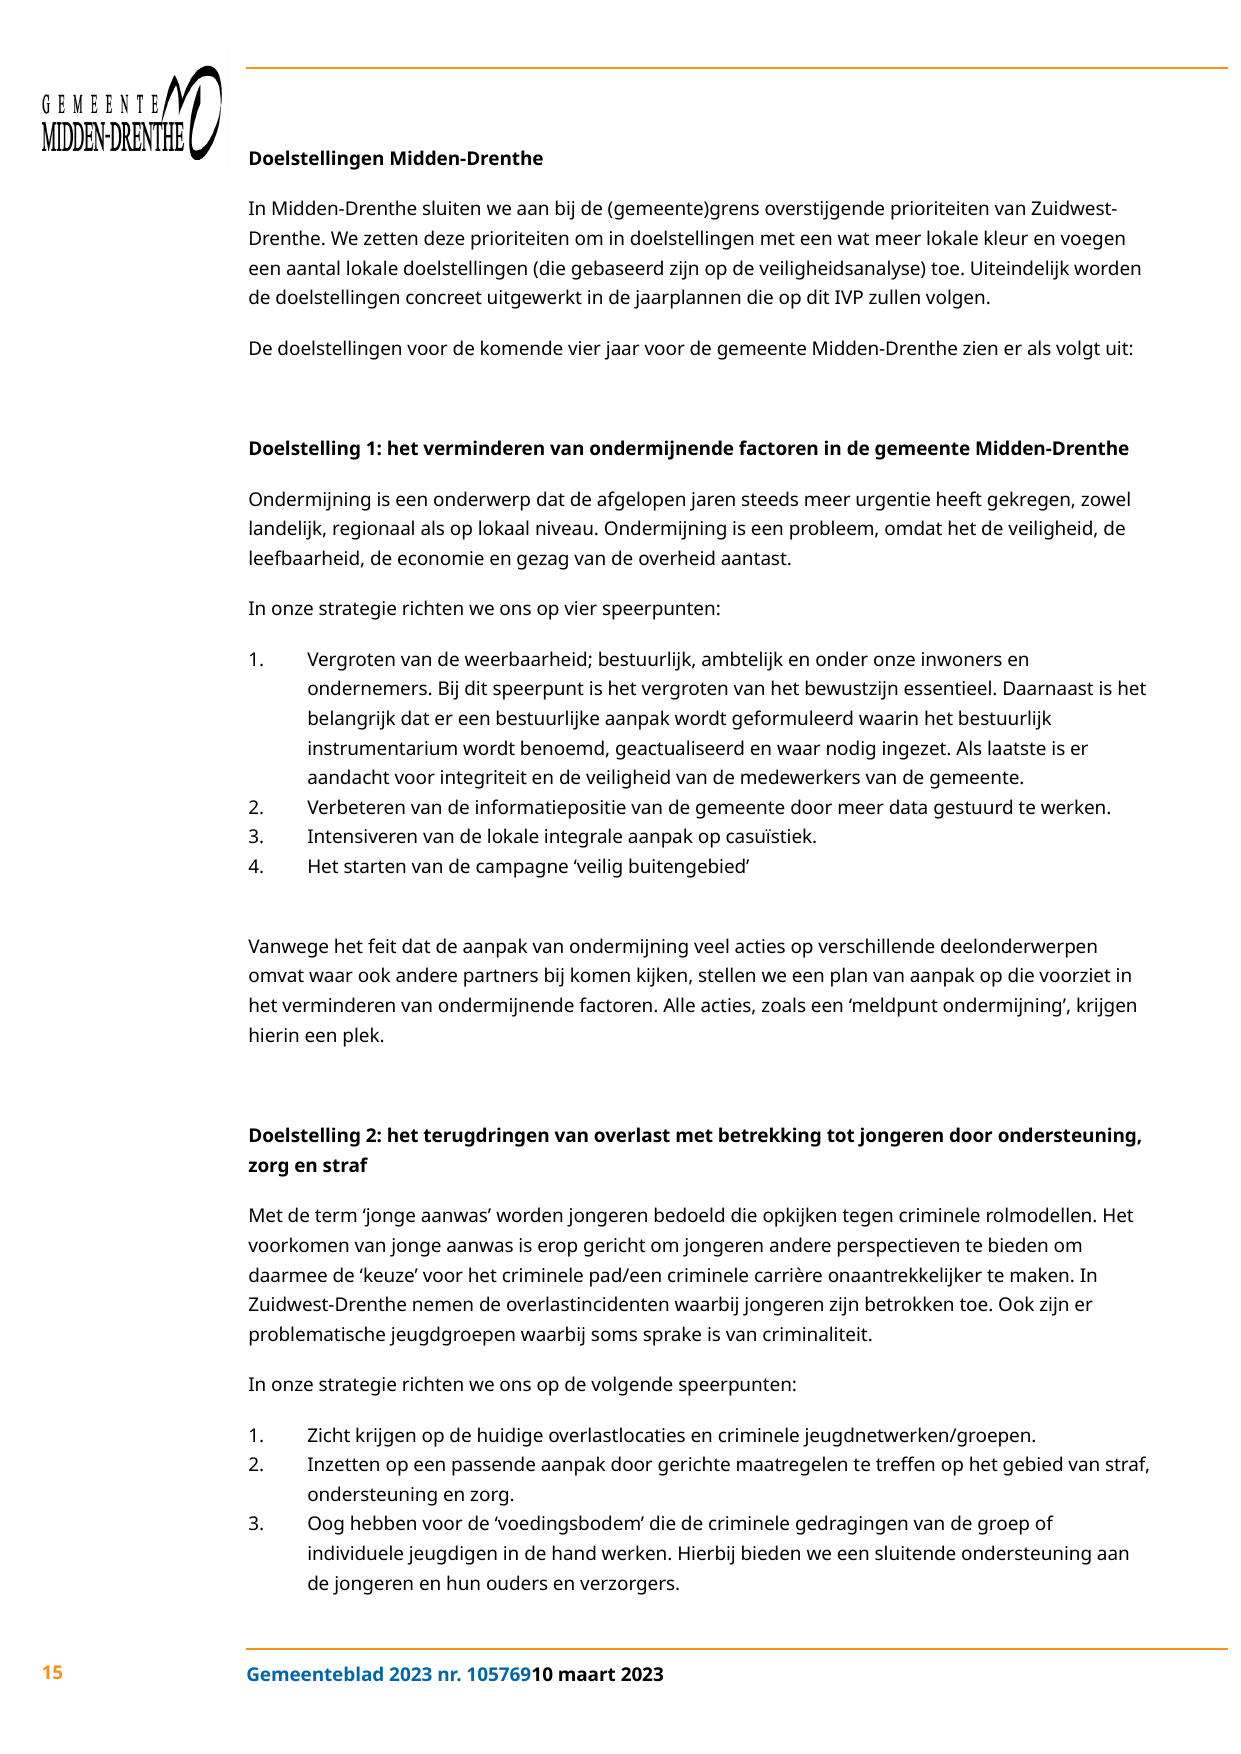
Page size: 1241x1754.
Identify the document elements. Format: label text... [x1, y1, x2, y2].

text Doelstellingen Midden-Drenthe [248, 145, 1152, 171]
list Oog hebben voor de ‘voedingsbodem’ die de criminele gedragingen van de groep of individuele jeugdigen in de hand werken. Hierbij bieden we een sluitende ondersteuning aan de jongeren en hun ouders en verzorgers. [248, 1511, 1152, 1596]
text Doelstelling 2: het terugdringen van overlast met betrekking tot jongeren door ondersteuning, zorg en straf [248, 1123, 1152, 1178]
list Zicht krijgen op de huidige overlastlocaties en criminele jeugdnetwerken/groepen. [248, 1422, 1152, 1448]
list Verbeteren van de informatiepositie van de gemeente door meer data gestuurd te werken. [248, 794, 1152, 820]
text De doelstellingen voor de komende vier jaar voor de gemeente Midden-Drenthe zien er als volgt uit: [248, 335, 1152, 361]
text Vanwege het feit dat de aanpak van ondermijning veel acties op verschillende deelonderwerpen omvat waar ook andere partners bij komen kijken, stellen we een plan van aanpak op die voorziet in het verminderen van ondermijnende factoren. Alle acties, zoals een ‘meldpunt ondermijning’, krijgen hierin een plek. [248, 933, 1152, 1048]
list Het starten van de campagne ‘veilig buitengebied’ [248, 853, 1152, 879]
text In onze strategie richten we ons op vier speerpunten: [248, 596, 1152, 621]
text Ondermijning is een onderwerp dat de afgelopen jaren steeds meer urgentie heeft gekregen, zowel landelijk, regionaal als op lokaal niveau. Ondermijning is een probleem, omdat het de veiligheid, de leefbaarheid, de economie en gezag van de overheid aantast. [248, 486, 1152, 571]
text Doelstelling 1: het verminderen van ondermijnende factoren in de gemeente Midden-Drenthe [248, 436, 1152, 461]
text In Midden-Drenthe sluiten we aan bij de (gemeente)grens overstijgende prioriteiten van Zuidwest-Drenthe. We zetten deze prioriteiten om in doelstellingen met een wat meer lokale kleur en voegen een aantal lokale doelstellingen (die gebaseerd zijn op de veiligheidsanalyse) toe. Uiteindelijk worden de doelstellingen concreet uitgewerkt in de jaarplannen die op dit IVP zullen volgen. [248, 196, 1152, 310]
list Vergroten van de weerbaarheid; bestuurlijk, ambtelijk en onder onze inwoners en ondernemers. Bij dit speerpunt is het vergroten van het bewustzijn essentieel. Daarnaast is het belangrijk dat er een bestuurlijke aanpak wordt geformuleerd waarin het bestuurlijk instrumentarium wordt benoemd, geactualiseerd en waar nodig ingezet. Als laatste is er aandacht voor integriteit en de veiligheid van de medewerkers van de gemeente. [248, 646, 1152, 790]
list Intensiveren van de lokale integrale aanpak op casuïstiek. [248, 823, 1152, 849]
text Met de term ‘jonge aanwas’ worden jongeren bedoeld die opkijken tegen criminele rolmodellen. Het voorkomen van jonge aanwas is erop gericht om jongeren andere perspectieven te bieden om daarmee de ‘keuze’ voor het criminele pad/een criminele carrière onaantrekkelijker te maken. In Zuidwest-Drenthe nemen de overlastincidenten waarbij jongeren zijn betrokken toe. Ook zijn er problematische jeugdgroepen waarbij soms sprake is van criminaliteit. [248, 1203, 1152, 1347]
text In onze strategie richten we ons op de volgende speerpunten: [248, 1371, 1152, 1397]
picture [41, 47, 231, 172]
list Inzetten op een passende aanpak door gerichte maatregelen te treffen op het gebied van straf, ondersteuning en zorg. [248, 1451, 1152, 1507]
